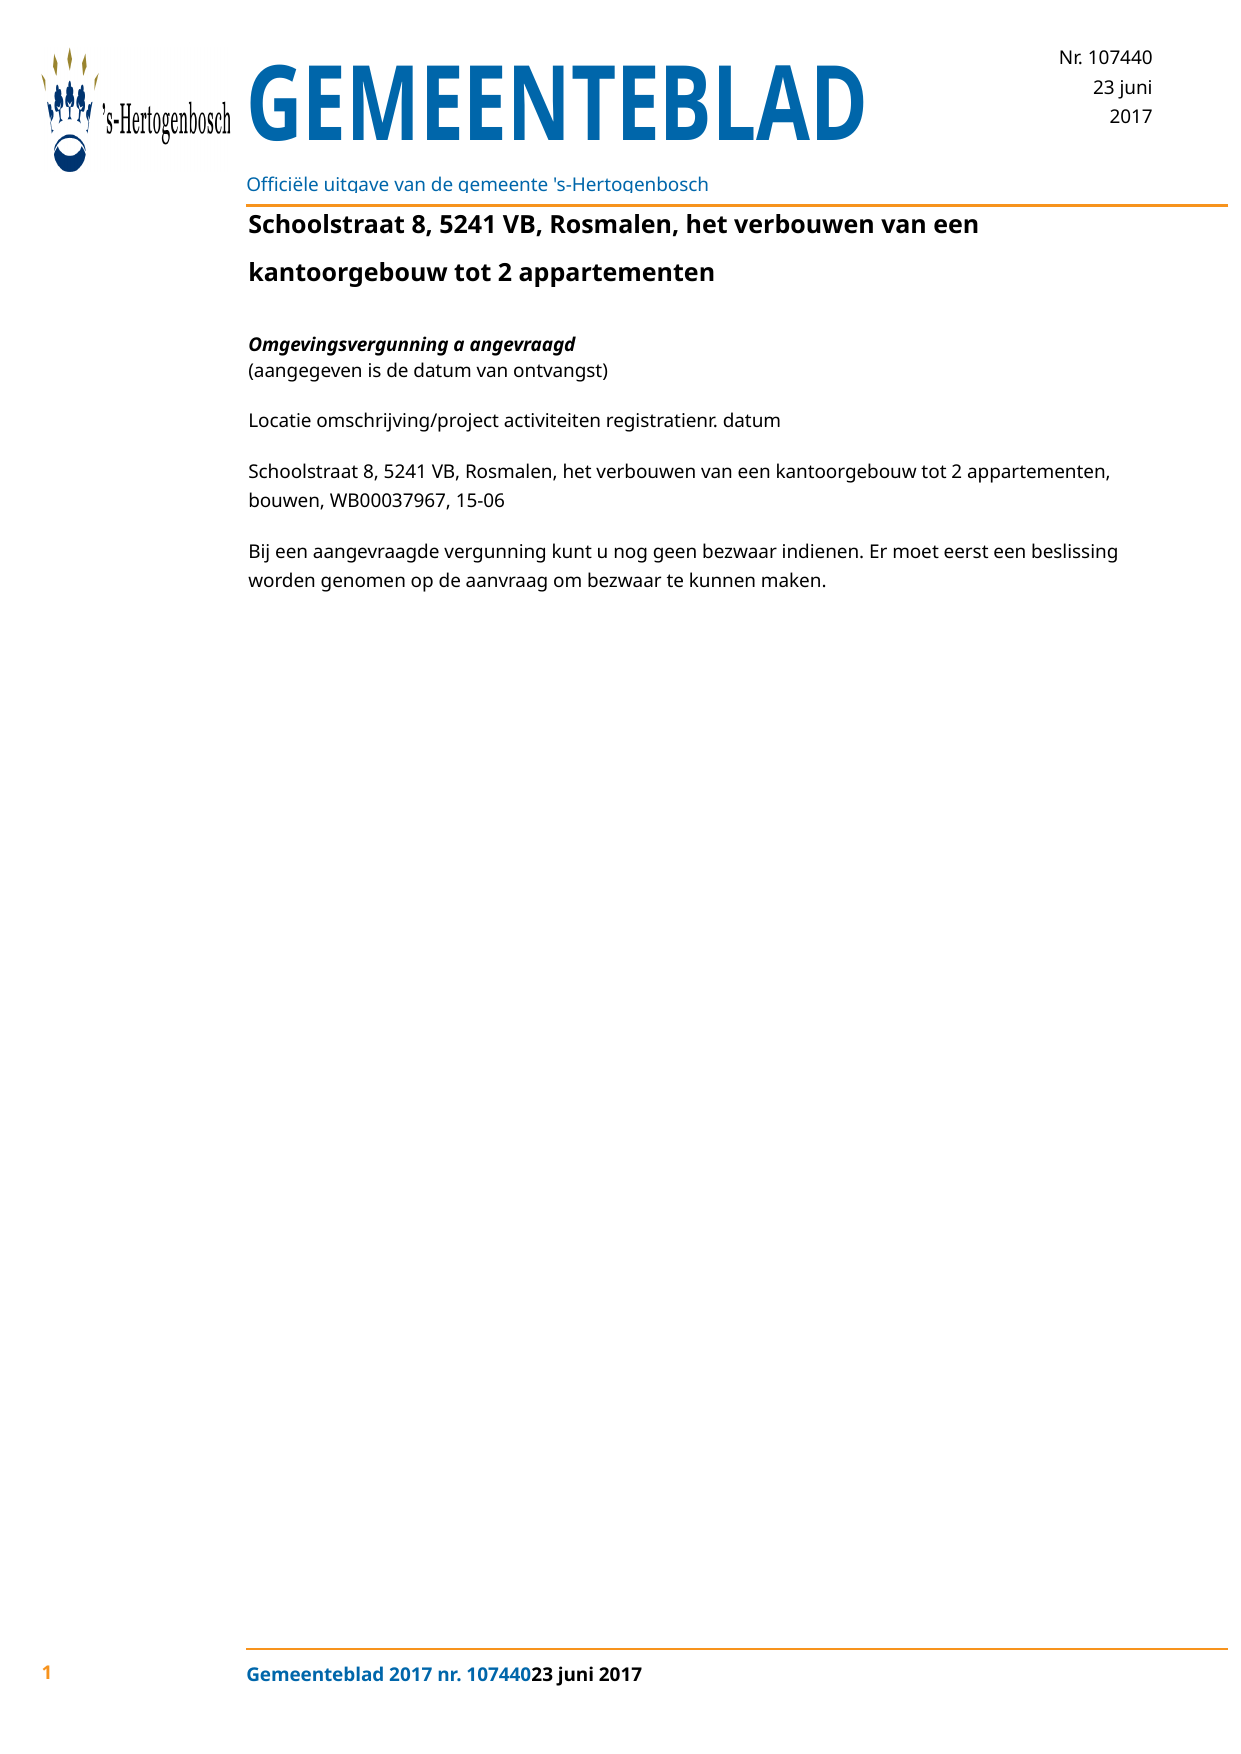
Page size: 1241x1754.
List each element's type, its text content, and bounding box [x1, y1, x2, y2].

text (aangegeven is de datum van ontvangst) [248, 357, 1152, 383]
text Bij een aangevraagde vergunning kunt u nog geen bezwaar indienen. Er moet eerst een beslissing worden genomen op de aanvraag om bezwaar te kunnen maken. [248, 538, 1152, 593]
picture [41, 47, 231, 172]
text Schoolstraat 8, 5241 VB, Rosmalen, het verbouwen van een kantoorgebouw tot 2 appartementen [248, 207, 1152, 288]
text Omgevingsvergunning a angevraagd [248, 331, 1152, 357]
text Locatie omschrijving/project activiteiten registratienr. datum [248, 408, 1152, 433]
text Schoolstraat 8, 5241 VB, Rosmalen, het verbouwen van een kantoorgebouw tot 2 appartementen, bouwen, WB00037967, 15-06 [248, 458, 1152, 513]
